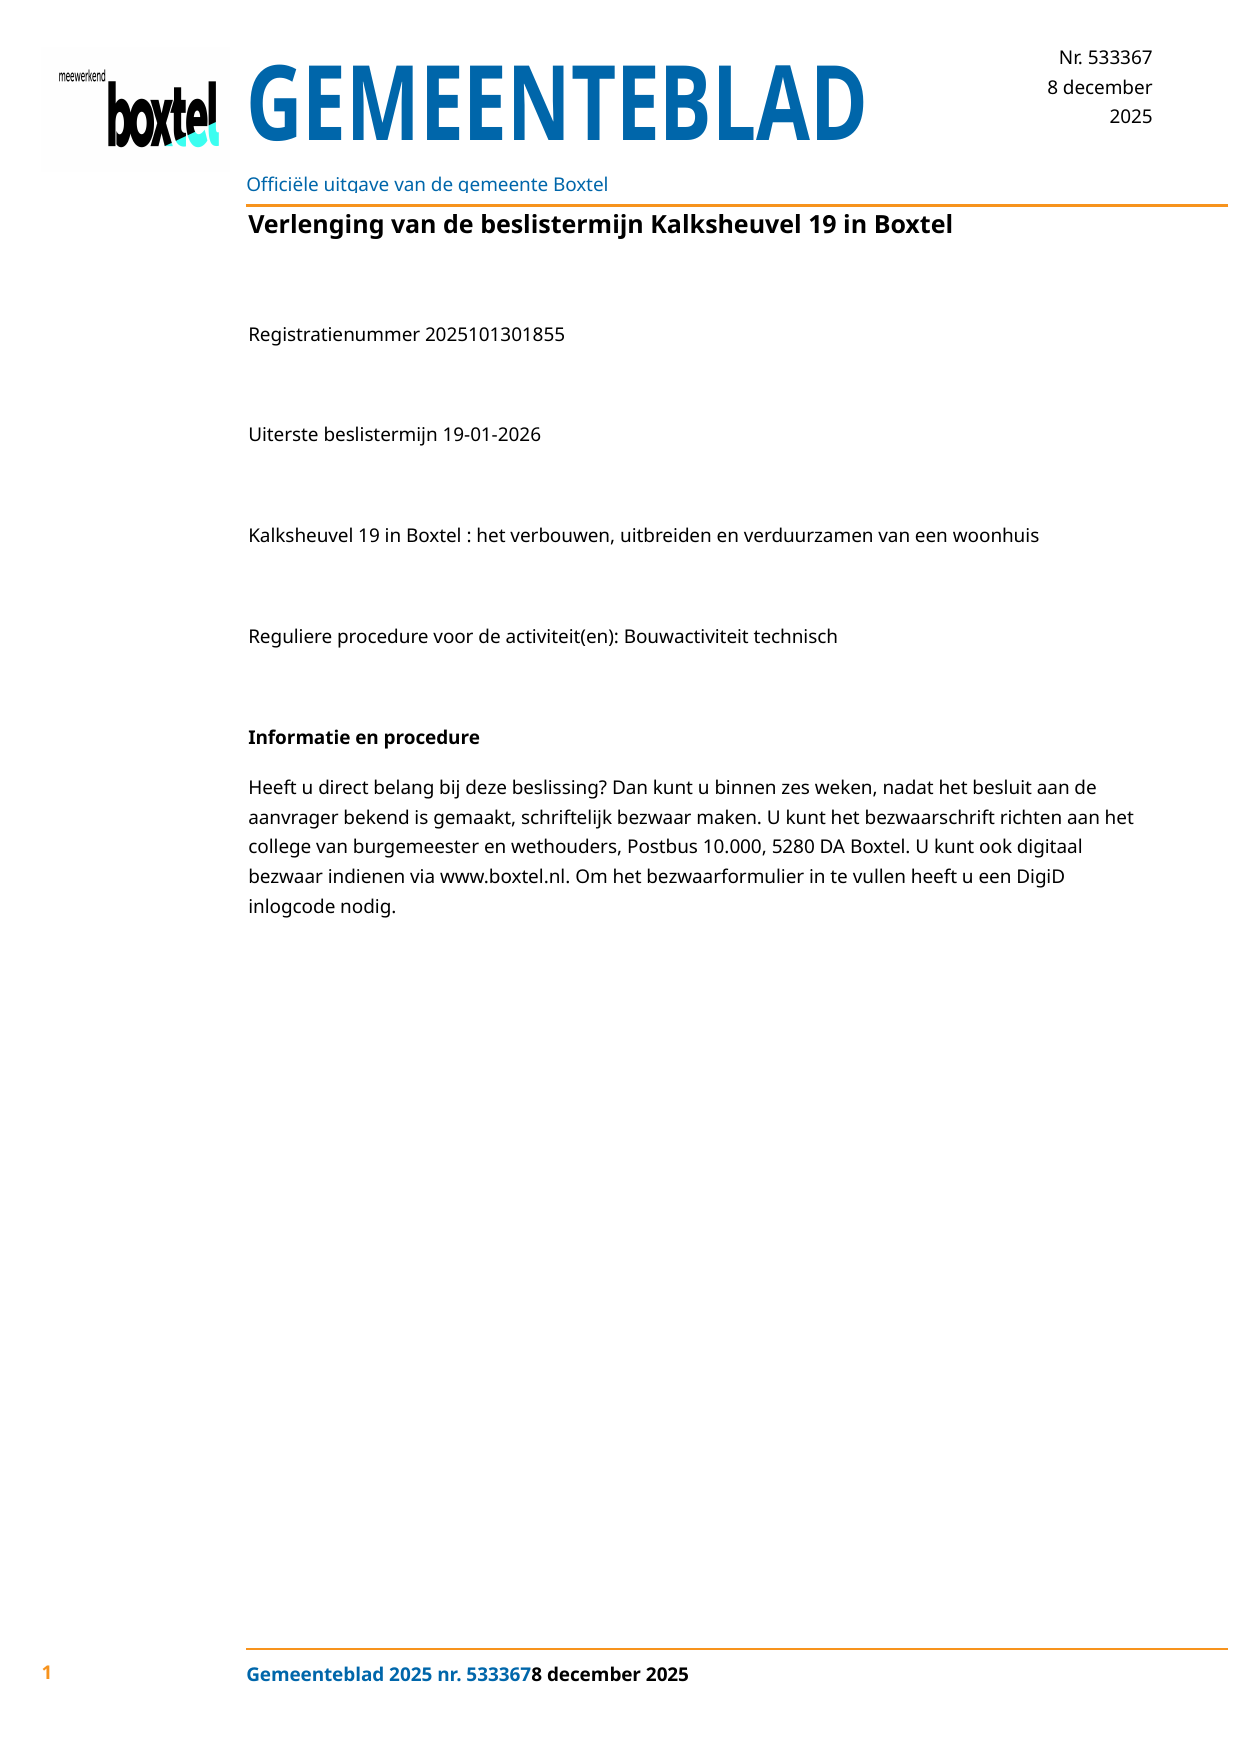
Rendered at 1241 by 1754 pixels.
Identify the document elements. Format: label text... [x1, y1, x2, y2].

text Informatie en procedure [248, 724, 1152, 750]
text Uiterste beslistermijn 19-01-2026 [248, 422, 1152, 447]
text Heeft u direct belang bij deze beslissing? Dan kunt u binnen zes weken, nadat het besluit aan de aanvrager bekend is gemaakt, schriftelijk bezwaar maken. U kunt het bezwaarschrift richten aan het college van burgemeester en wethouders, Postbus 10.000, 5280 DA Boxtel. U kunt ook digitaal bezwaar indienen via www.boxtel.nl. Om het bezwaarformulier in te vullen heeft u een DigiD inlogcode nodig. [248, 774, 1152, 918]
text Reguliere procedure voor de activiteit(en): Bouwactiviteit technisch [248, 623, 1152, 649]
text Kalksheuvel 19 in Boxtel : het verbouwen, uitbreiden en verduurzamen van een woonhuis [248, 522, 1152, 548]
picture [41, 47, 231, 172]
text Verlenging van de beslistermijn Kalksheuvel 19 in Boxtel [248, 207, 1152, 241]
text Registratienummer 2025101301855 [248, 321, 1152, 346]
